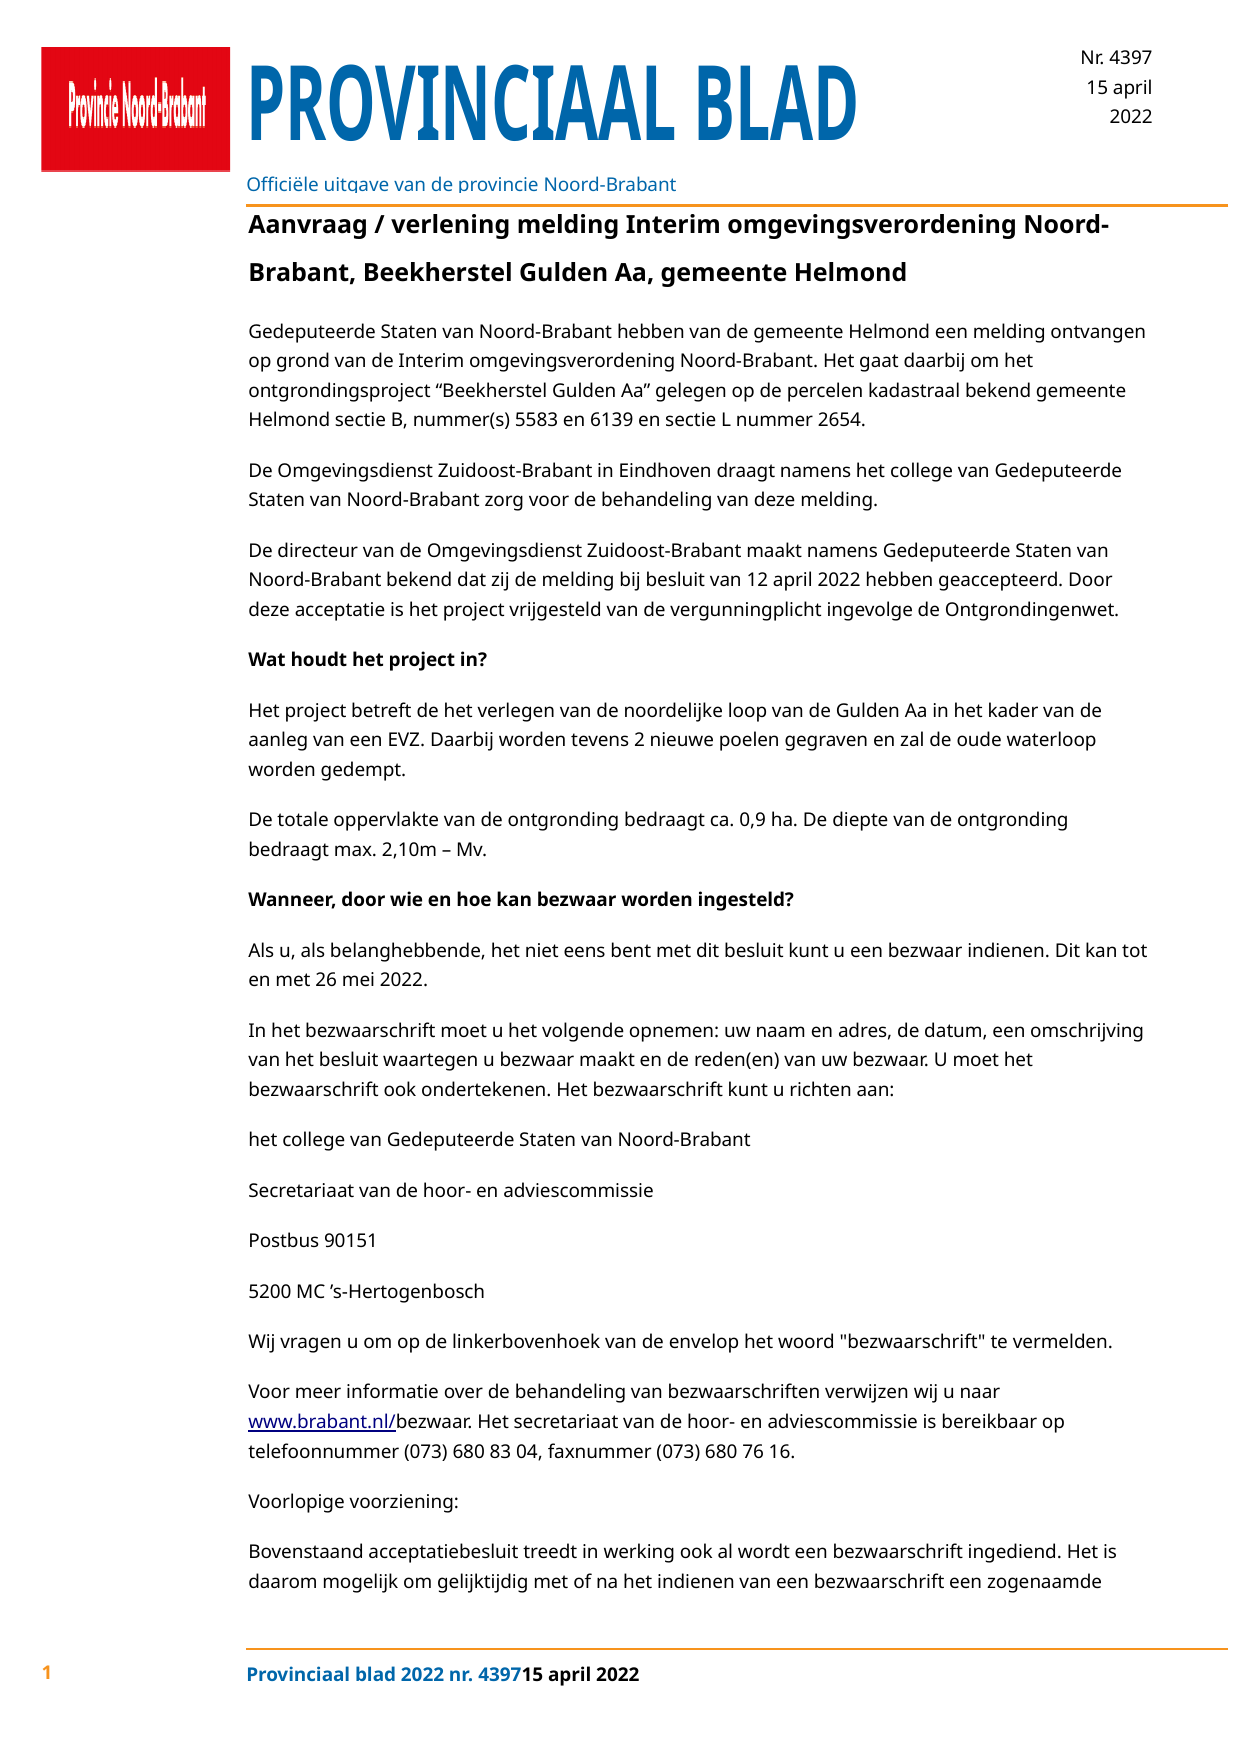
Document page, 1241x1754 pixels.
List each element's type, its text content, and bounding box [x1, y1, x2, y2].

text Secretariaat van de hoor- en adviescommissie [248, 1177, 1152, 1203]
text Voor meer informatie over de behandeling van bezwaarschriften verwijzen wij u naar www.brabant.nl/bezwaar. Het secretariaat van de hoor- en adviescommissie is bereikbaar op telefoonnummer (073) 680 83 04, faxnummer (073) 680 76 16. [248, 1379, 1152, 1464]
text Postbus 90151 [248, 1227, 1152, 1253]
text Voorlopige voorziening: [248, 1488, 1152, 1514]
text Wij vragen u om op de linkerbovenhoek van de envelop het woord "bezwaarschrift" te vermelden. [248, 1328, 1152, 1354]
text Gedeputeerde Staten van Noord-Brabant hebben van de gemeente Helmond een melding ontvangen op grond van de Interim omgevingsverordening Noord-Brabant. Het gaat daarbij om het ontgrondingsproject “Beekherstel Gulden Aa” gelegen op de percelen kadastraal bekend gemeente Helmond sectie B, nummer(s) 5583 en 6139 en sectie L nummer 2654. [248, 318, 1152, 432]
picture [41, 47, 231, 172]
text het college van Gedeputeerde Staten van Noord-Brabant [248, 1127, 1152, 1152]
text Wat houdt het project in? [248, 647, 1152, 672]
text Bovenstaand acceptatiebesluit treedt in werking ook al wordt een bezwaarschrift ingediend. Het is daarom mogelijk om gelijktijdig met of na het indienen van een bezwaarschrift een zogenaamde [248, 1539, 1152, 1594]
text Als u, als belanghebbende, het niet eens bent met dit besluit kunt u een bezwaar indienen. Dit kan tot en met 26 mei 2022. [248, 937, 1152, 992]
text De directeur van de Omgevingsdienst Zuidoost-Brabant maakt namens Gedeputeerde Staten van Noord-Brabant bekend dat zij de melding bij besluit van 12 april 2022 hebben geaccepteerd. Door deze acceptatie is het project vrijgesteld van de vergunningplicht ingevolge de Ontgrondingenwet. [248, 537, 1152, 622]
text De totale oppervlakte van de ontgronding bedraagt ca. 0,9 ha. De diepte van de ontgronding bedraagt max. 2,10m – Mv. [248, 807, 1152, 862]
text 5200 MC ’s-Hertogenbosch [248, 1278, 1152, 1304]
text Wanneer, door wie en hoe kan bezwaar worden ingesteld? [248, 887, 1152, 912]
text Het project betreft de het verlegen van de noordelijke loop van de Gulden Aa in het kader van de aanleg van een EVZ. Daarbij worden tevens 2 nieuwe poelen gegraven en zal de oude waterloop worden gedempt. [248, 697, 1152, 782]
text In het bezwaarschrift moet u het volgende opnemen: uw naam en adres, de datum, een omschrijving van het besluit waartegen u bezwaar maakt en de reden(en) van uw bezwaar. U moet het bezwaarschrift ook ondertekenen. Het bezwaarschrift kunt u richten aan: [248, 1017, 1152, 1102]
text Aanvraag / verlening melding Interim omgevingsverordening Noord-Brabant, Beekherstel Gulden Aa, gemeente Helmond [248, 207, 1152, 288]
text De Omgevingsdienst Zuidoost-Brabant in Eindhoven draagt namens het college van Gedeputeerde Staten van Noord-Brabant zorg voor de behandeling van deze melding. [248, 457, 1152, 512]
